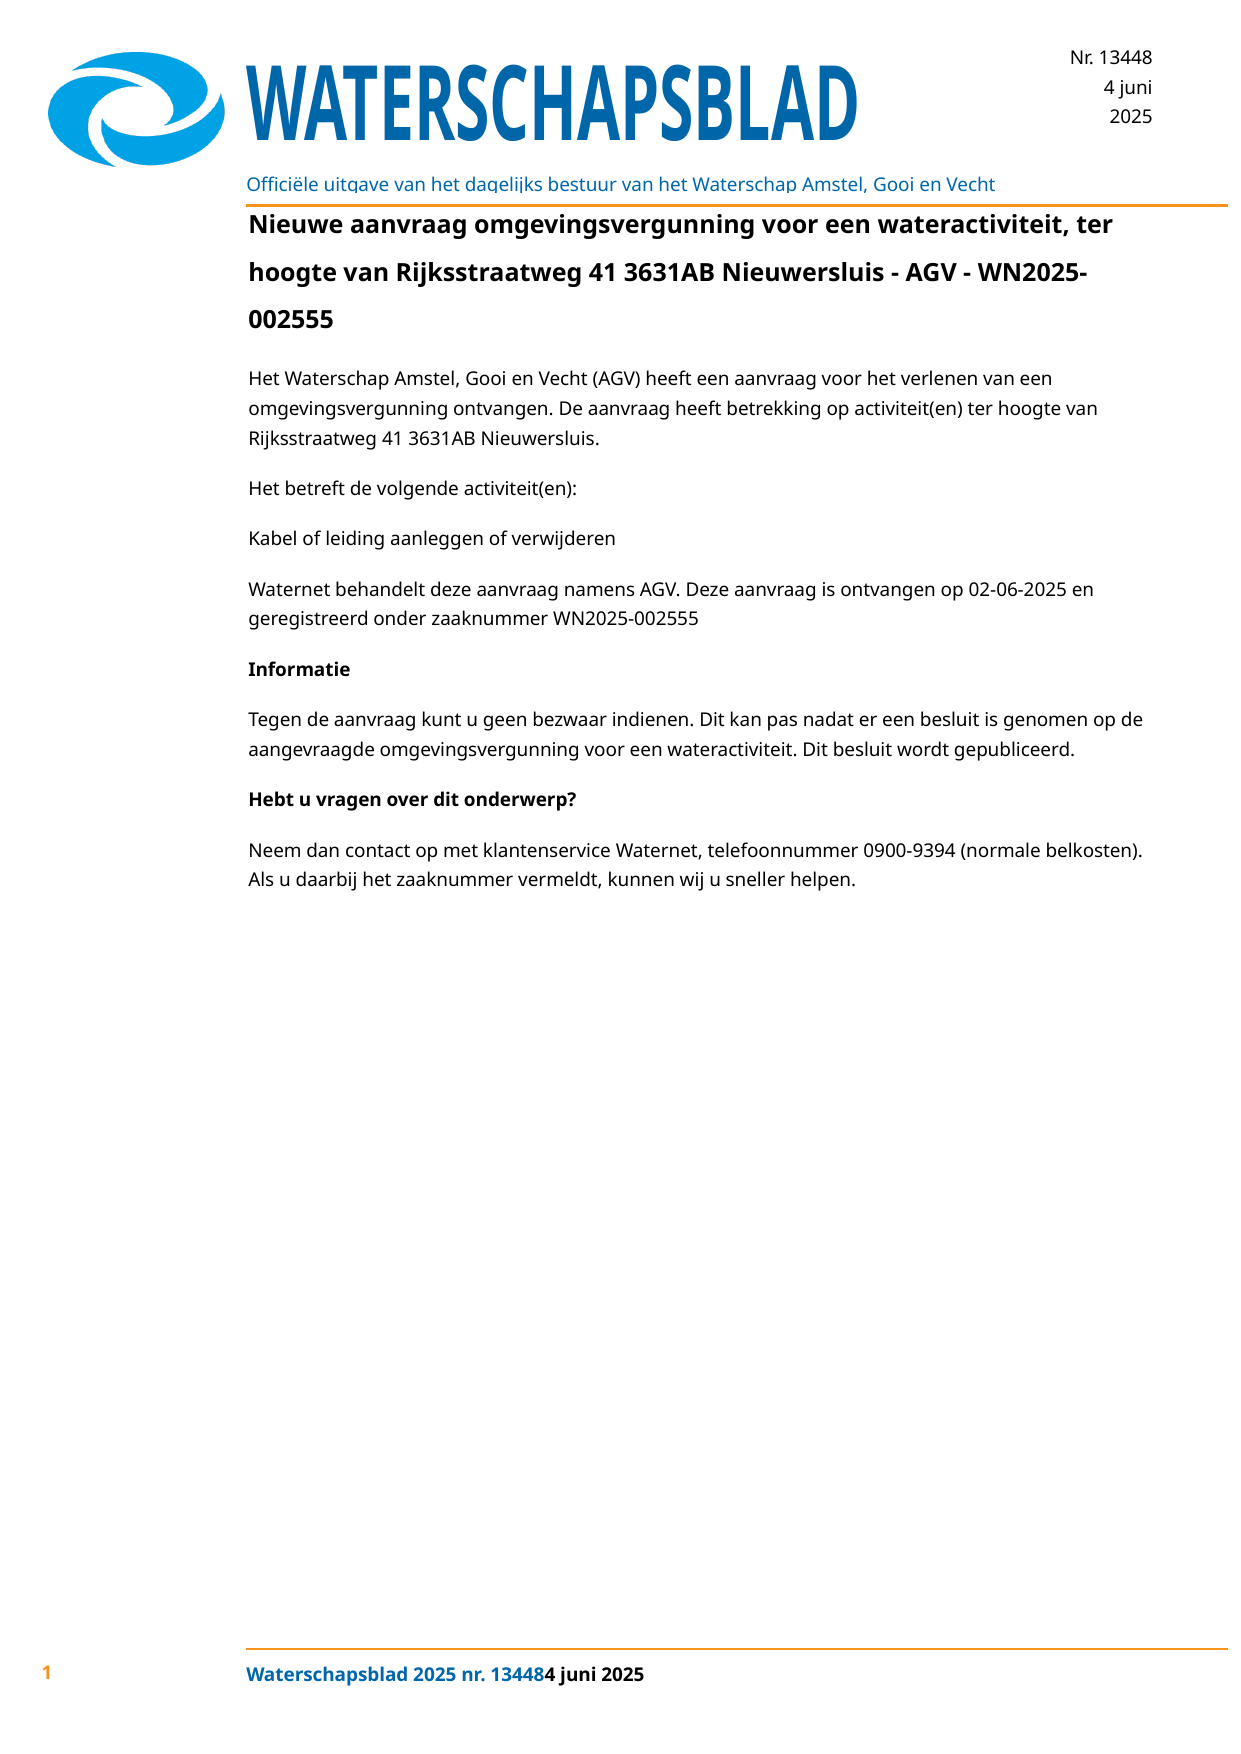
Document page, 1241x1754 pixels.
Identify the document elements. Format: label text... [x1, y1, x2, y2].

text Het Waterschap Amstel, Gooi en Vecht (AGV) heeft een aanvraag voor het verlenen van een omgevingsvergunning ontvangen. De aanvraag heeft betrekking op activiteit(en) ter hoogte van Rijksstraatweg 41 3631AB Nieuwersluis. [248, 366, 1152, 450]
text Het betreft de volgende activiteit(en): [248, 475, 1152, 501]
text Nieuwe aanvraag omgevingsvergunning voor een wateractiviteit, ter hoogte van Rijksstraatweg 41 3631AB Nieuwersluis - AGV - WN2025-002555 [248, 207, 1152, 336]
text Waternet behandelt deze aanvraag namens AGV. Deze aanvraag is ontvangen op 02-06-2025 en geregistreerd onder zaaknummer WN2025-002555 [248, 576, 1152, 631]
text Kabel of leiding aanleggen of verwijderen [248, 526, 1152, 551]
text Tegen de aanvraag kunt u geen bezwaar indienen. Dit kan pas nadat er een besluit is genomen op de aangevraagde omgevingsvergunning voor een wateractiviteit. Dit besluit wordt gepubliceerd. [248, 706, 1152, 762]
text Neem dan contact op met klantenservice Waternet, telefoonnummer 0900-9394 (normale belkosten). Als u daarbij het zaaknummer vermeldt, kunnen wij u sneller helpen. [248, 837, 1152, 892]
text Hebt u vragen over dit onderwerp? [248, 786, 1152, 812]
text Informatie [248, 656, 1152, 682]
picture [41, 47, 231, 172]
